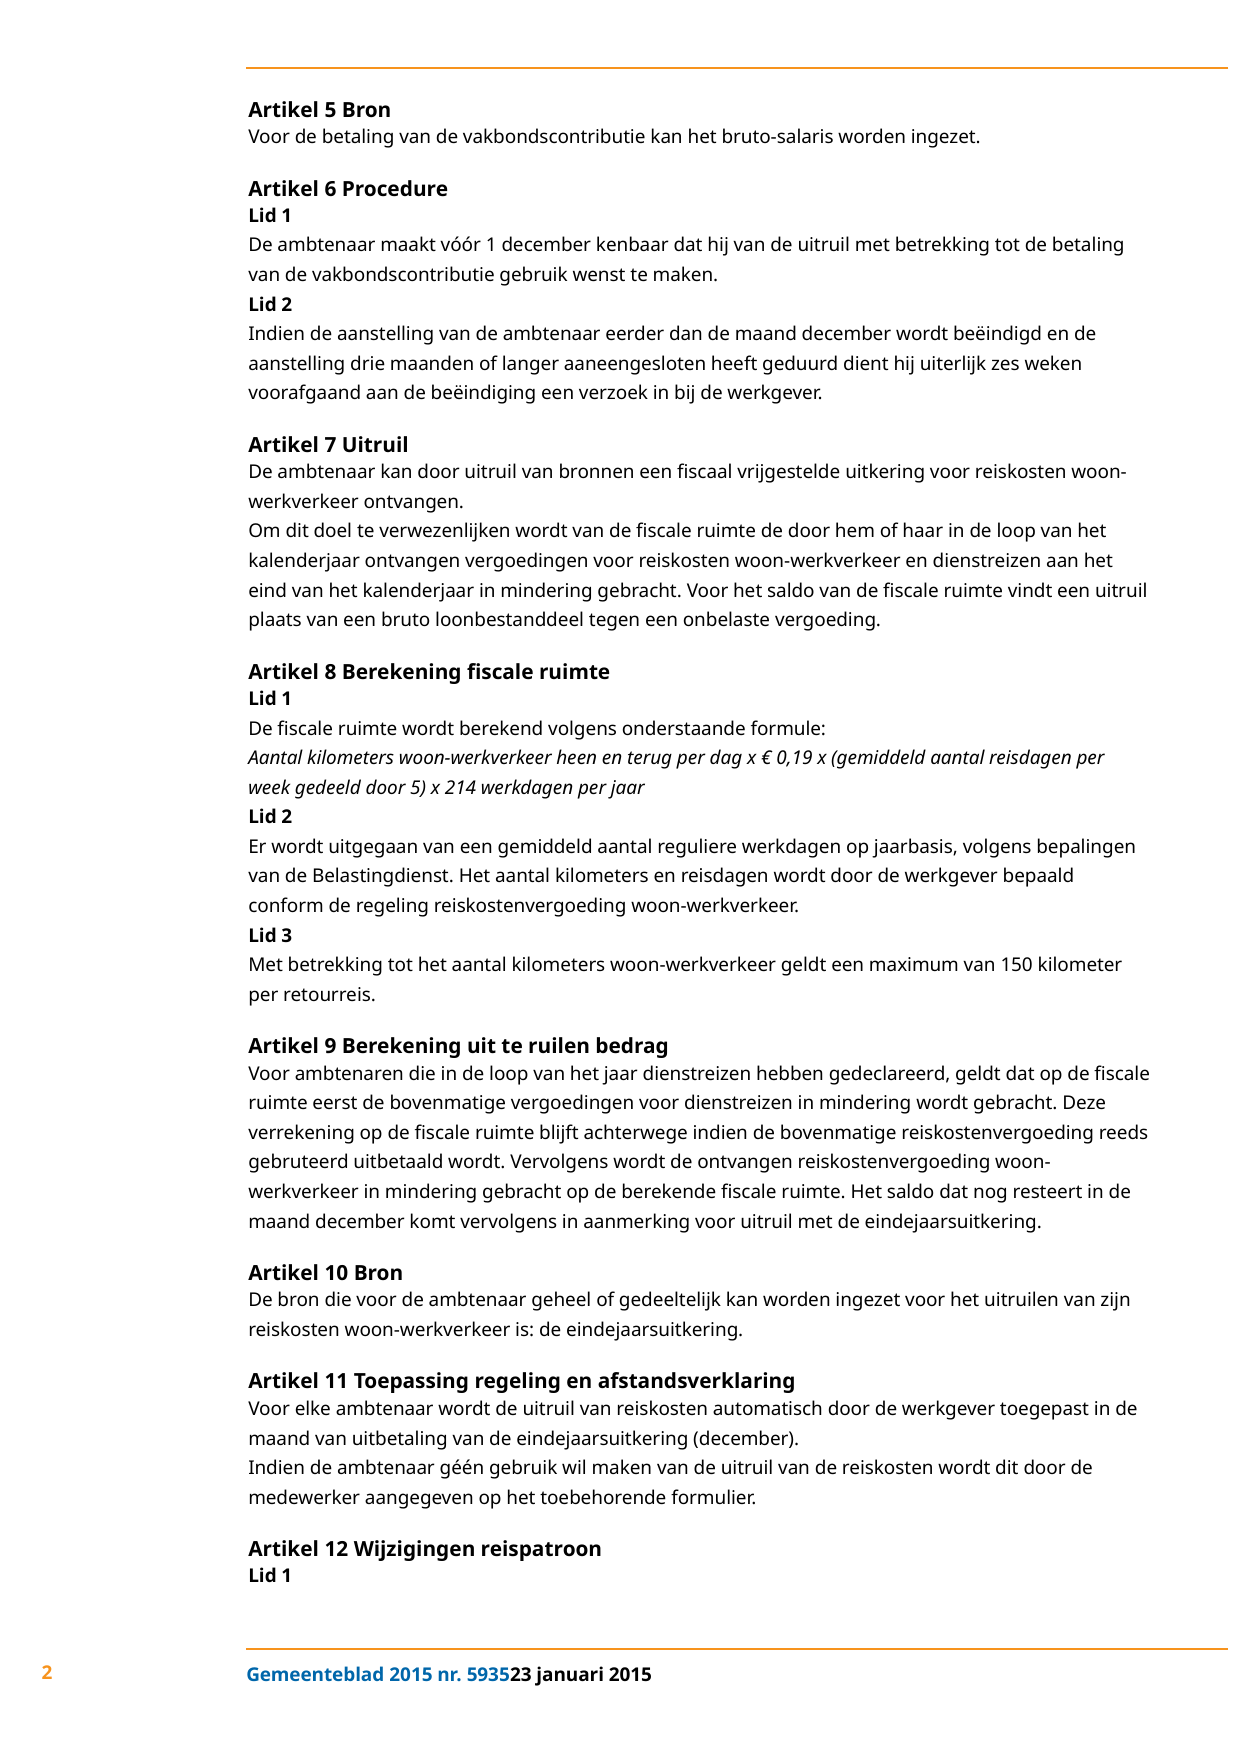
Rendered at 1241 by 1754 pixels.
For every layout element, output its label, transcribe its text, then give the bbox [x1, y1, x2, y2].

text Artikel 8 Berekening fiscale ruimte [248, 657, 1152, 685]
text Artikel 12 Wijzigingen reispatroon [248, 1534, 1152, 1563]
picture [41, 47, 231, 172]
text De ambtenaar maakt vóór 1 december kenbaar dat hij van de uitruil met betrekking tot de betaling van de vakbondscontributie gebruik wenst te maken. [248, 232, 1152, 287]
text Artikel 6 Procedure [248, 174, 1152, 202]
text Voor elke ambtenaar wordt de uitruil van reiskosten automatisch door de werkgever toegepast in de maand van uitbetaling van de eindejaarsuitkering (december). [248, 1395, 1152, 1450]
text Aantal kilometers woon-werkverkeer heen en terug per dag x € 0,19 x (gemiddeld aantal reisdagen per week gedeeld door 5) x 214 werkdagen per jaar [248, 744, 1152, 800]
text De bron die voor de ambtenaar geheel of gedeeltelijk kan worden ingezet voor het uitruilen van zijn reiskosten woon-werkverkeer is: de eindejaarsuitkering. [248, 1287, 1152, 1342]
text Indien de ambtenaar géén gebruik wil maken van de uitruil van de reiskosten wordt dit door de medewerker aangegeven op het toebehorende formulier. [248, 1454, 1152, 1509]
text De fiscale ruimte wordt berekend volgens onderstaande formule: [248, 715, 1152, 741]
text Artikel 5 Bron [248, 95, 1152, 123]
text Lid 1 [248, 202, 1152, 228]
text Lid 1 [248, 1563, 1152, 1588]
text Voor de betaling van de vakbondscontributie kan het bruto-salaris worden ingezet. [248, 123, 1152, 149]
text Artikel 10 Bron [248, 1258, 1152, 1287]
text Indien de aanstelling van de ambtenaar eerder dan de maand december wordt beëindigd en de aanstelling drie maanden of langer aaneengesloten heeft geduurd dient hij uiterlijk zes weken voorafgaand aan de beëindiging een verzoek in bij de werkgever. [248, 320, 1152, 405]
text De ambtenaar kan door uitruil van bronnen een fiscaal vrijgestelde uitkering voor reiskosten woon-werkverkeer ontvangen. [248, 458, 1152, 514]
text Met betrekking tot het aantal kilometers woon-werkverkeer geldt een maximum van 150 kilometer per retourreis. [248, 951, 1152, 1007]
text Er wordt uitgegaan van een gemiddeld aantal reguliere werkdagen op jaarbasis, volgens bepalingen van de Belastingdienst. Het aantal kilometers en reisdagen wordt door de werkgever bepaald conform de regeling reiskostenvergoeding woon-werkverkeer. [248, 833, 1152, 918]
text Lid 3 [248, 922, 1152, 948]
text Artikel 7 Uitruil [248, 430, 1152, 458]
text Lid 2 [248, 291, 1152, 317]
text Artikel 9 Berekening uit te ruilen bedrag [248, 1031, 1152, 1060]
text Lid 2 [248, 803, 1152, 829]
text Artikel 11 Toepassing regeling en afstandsverklaring [248, 1367, 1152, 1395]
text Voor ambtenaren die in de loop van het jaar dienstreizen hebben gedeclareerd, geldt dat op de fiscale ruimte eerst de bovenmatige vergoedingen voor dienstreizen in mindering wordt gebracht. Deze verrekening op de fiscale ruimte blijft achterwege indien de bovenmatige reiskostenvergoeding reeds gebruteerd uitbetaald wordt. Vervolgens wordt de ontvangen reiskostenvergoeding woon-werkverkeer in mindering gebracht op de berekende fiscale ruimte. Het saldo dat nog resteert in de maand december komt vervolgens in aanmerking voor uitruil met de eindejaarsuitkering. [248, 1060, 1152, 1233]
text Lid 1 [248, 685, 1152, 711]
text Om dit doel te verwezenlijken wordt van de fiscale ruimte de door hem of haar in de loop van het kalenderjaar ontvangen vergoedingen voor reiskosten woon-werkverkeer en dienstreizen aan het eind van het kalenderjaar in mindering gebracht. Voor het saldo van de fiscale ruimte vindt een uitruil plaats van een bruto loonbestanddeel tegen een onbelaste vergoeding. [248, 518, 1152, 632]
